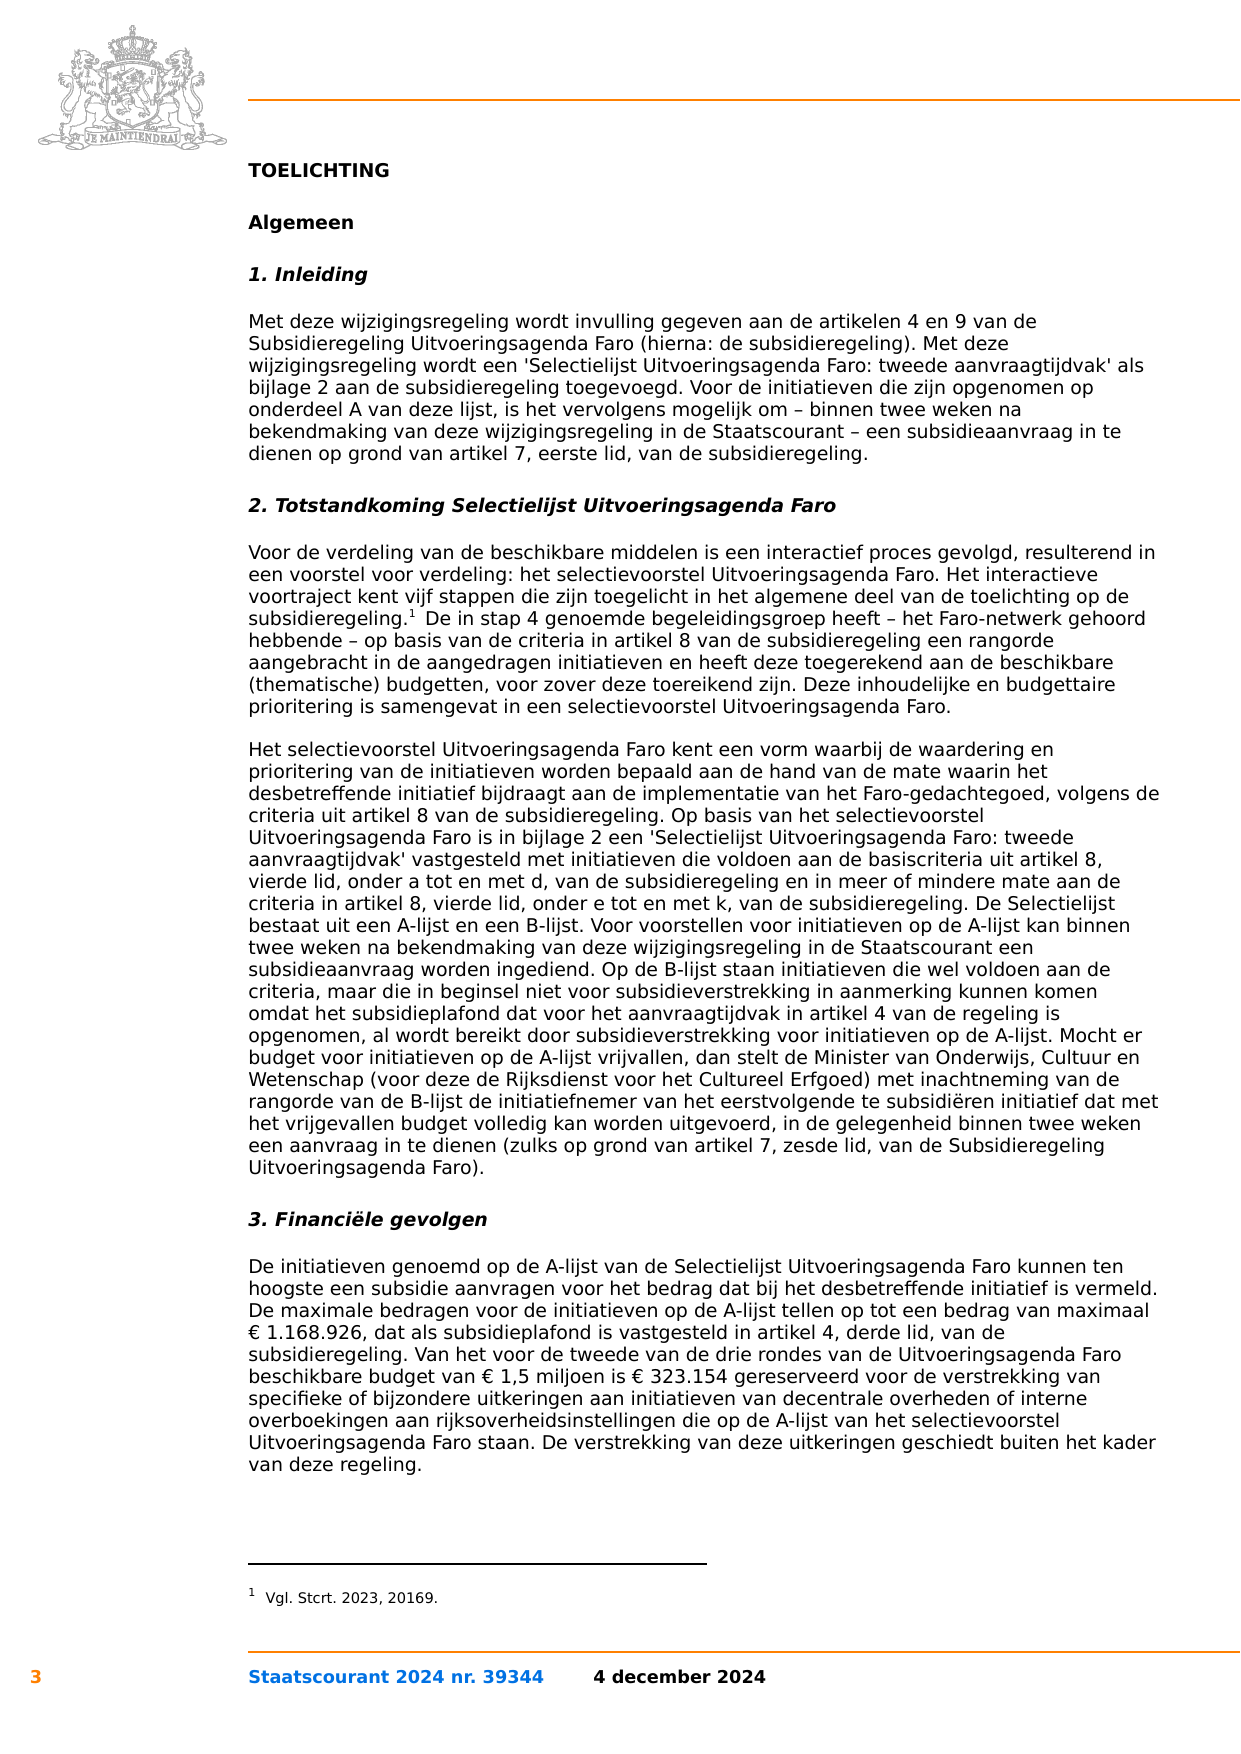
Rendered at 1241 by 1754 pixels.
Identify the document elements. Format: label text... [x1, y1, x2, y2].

subtitle 3. Financiële gevolgen [248, 1209, 1163, 1231]
text Het selectievoorstel Uitvoeringsagenda Faro kent een vorm waarbij de waardering en prioritering van de initiatieven worden bepaald aan de hand van de mate waarin het desbetreffende initiatief bijdraagt aan de implementatie van het Faro-gedachtegoed, volgens de criteria uit artikel 8 van de subsidieregeling. Op basis van het selectievoorstel Uitvoeringsagenda Faro is in bijlage 2 een 'Selectielijst Uitvoeringsagenda Faro: tweede aanvraagtijdvak' vastgesteld met initiatieven die voldoen aan de basiscriteria uit artikel 8, vierde lid, onder a tot en met d, van de subsidieregeling en in meer of mindere mate aan de criteria in artikel 8, vierde lid, onder e tot en met k, van de subsidieregeling. De Selectielijst bestaat uit een A-lijst en een B-lijst. Voor voorstellen voor initiatieven op de A-lijst kan binnen twee weken na bekendmaking van deze wijzigingsregeling in de Staatscourant een subsidieaanvraag worden ingediend. Op de B-lijst staan initiatieven die wel voldoen aan de criteria, maar die in beginsel niet voor subsidieverstrekking in aanmerking kunnen komen omdat het subsidieplafond dat voor het aanvraagtijdvak in artikel 4 van de regeling is opgenomen, al wordt bereikt door subsidieverstrekking voor initiatieven op de A-lijst. Mocht er budget voor initiatieven op de A-lijst vrijvallen, dan stelt de Minister van Onderwijs, Cultuur en Wetenschap (voor deze de Rijksdienst voor het Cultureel Erfgoed) met inachtneming van de rangorde van de B-lijst de initiatiefnemer van het eerstvolgende te subsidiëren initiatief dat met het vrijgevallen budget volledig kan worden uitgevoerd, in de gelegenheid binnen twee weken een aanvraag in te dienen (zulks op grond van artikel 7, zesde lid, van de Subsidieregeling Uitvoeringsagenda Faro). [248, 739, 1163, 1179]
subtitle 2. Totstandkoming Selectielijst Uitvoeringsagenda Faro [248, 495, 1163, 517]
subtitle Algemeen [248, 212, 1163, 234]
subtitle 1. Inleiding [248, 264, 1163, 286]
text Vgl. Stcrt. 2023, 20169. [248, 1586, 1163, 1608]
text De initiatieven genoemd op de A-lijst van de Selectielijst Uitvoeringsagenda Faro kunnen ten hoogste een subsidie aanvragen voor het bedrag dat bij het desbetreffende initiatief is vermeld. De maximale bedragen voor de initiatieven op de A-lijst tellen op tot een bedrag van maximaal € 1.168.926, dat als subsidieplafond is vastgesteld in artikel 4, derde lid, van de subsidieregeling. Van het voor de tweede van de drie rondes van de Uitvoeringsagenda Faro beschikbare budget van € 1,5 miljoen is € 323.154 gereserveerd voor de verstrekking van specifieke of bijzondere uitkeringen aan initiatieven van decentrale overheden of interne overboekingen aan rijksoverheidsinstellingen die op de A-lijst van het selectievoorstel Uitvoeringsagenda Faro staan. De verstrekking van deze uitkeringen geschiedt buiten het kader van deze regeling. [248, 1256, 1163, 1476]
picture [38, 25, 227, 150]
text Voor de verdeling van de beschikbare middelen is een interactief proces gevolgd, resulterend in een voorstel voor verdeling: het selectievoorstel Uitvoeringsagenda Faro. Het interactieve voortraject kent vijf stappen die zijn toegelicht in het algemene deel van de toelichting op de subsidieregeling. De in stap 4 genoemde begeleidingsgroep heeft – het Faro-netwerk gehoord hebbende – op basis van de criteria in artikel 8 van de subsidieregeling een rangorde aangebracht in de aangedragen initiatieven en heeft deze toegerekend aan de beschikbare (thematische) budgetten, voor zover deze toereikend zijn. Deze inhoudelijke en budgettaire prioritering is samengevat in een selectievoorstel Uitvoeringsagenda Faro. [248, 542, 1163, 717]
text Met deze wijzigingsregeling wordt invulling gegeven aan de artikelen 4 en 9 van de Subsidieregeling Uitvoeringsagenda Faro (hierna: de subsidieregeling). Met deze wijzigingsregeling wordt een 'Selectielijst Uitvoeringsagenda Faro: tweede aanvraagtijdvak' als bijlage 2 aan de subsidieregeling toegevoegd. Voor de initiatieven die zijn opgenomen op onderdeel A van deze lijst, is het vervolgens mogelijk om – binnen twee weken na bekendmaking van deze wijzigingsregeling in de Staatscourant – een subsidieaanvraag in te dienen op grond van artikel 7, eerste lid, van de subsidieregeling. [248, 311, 1163, 465]
subtitle TOELICHTING [248, 160, 1163, 182]
